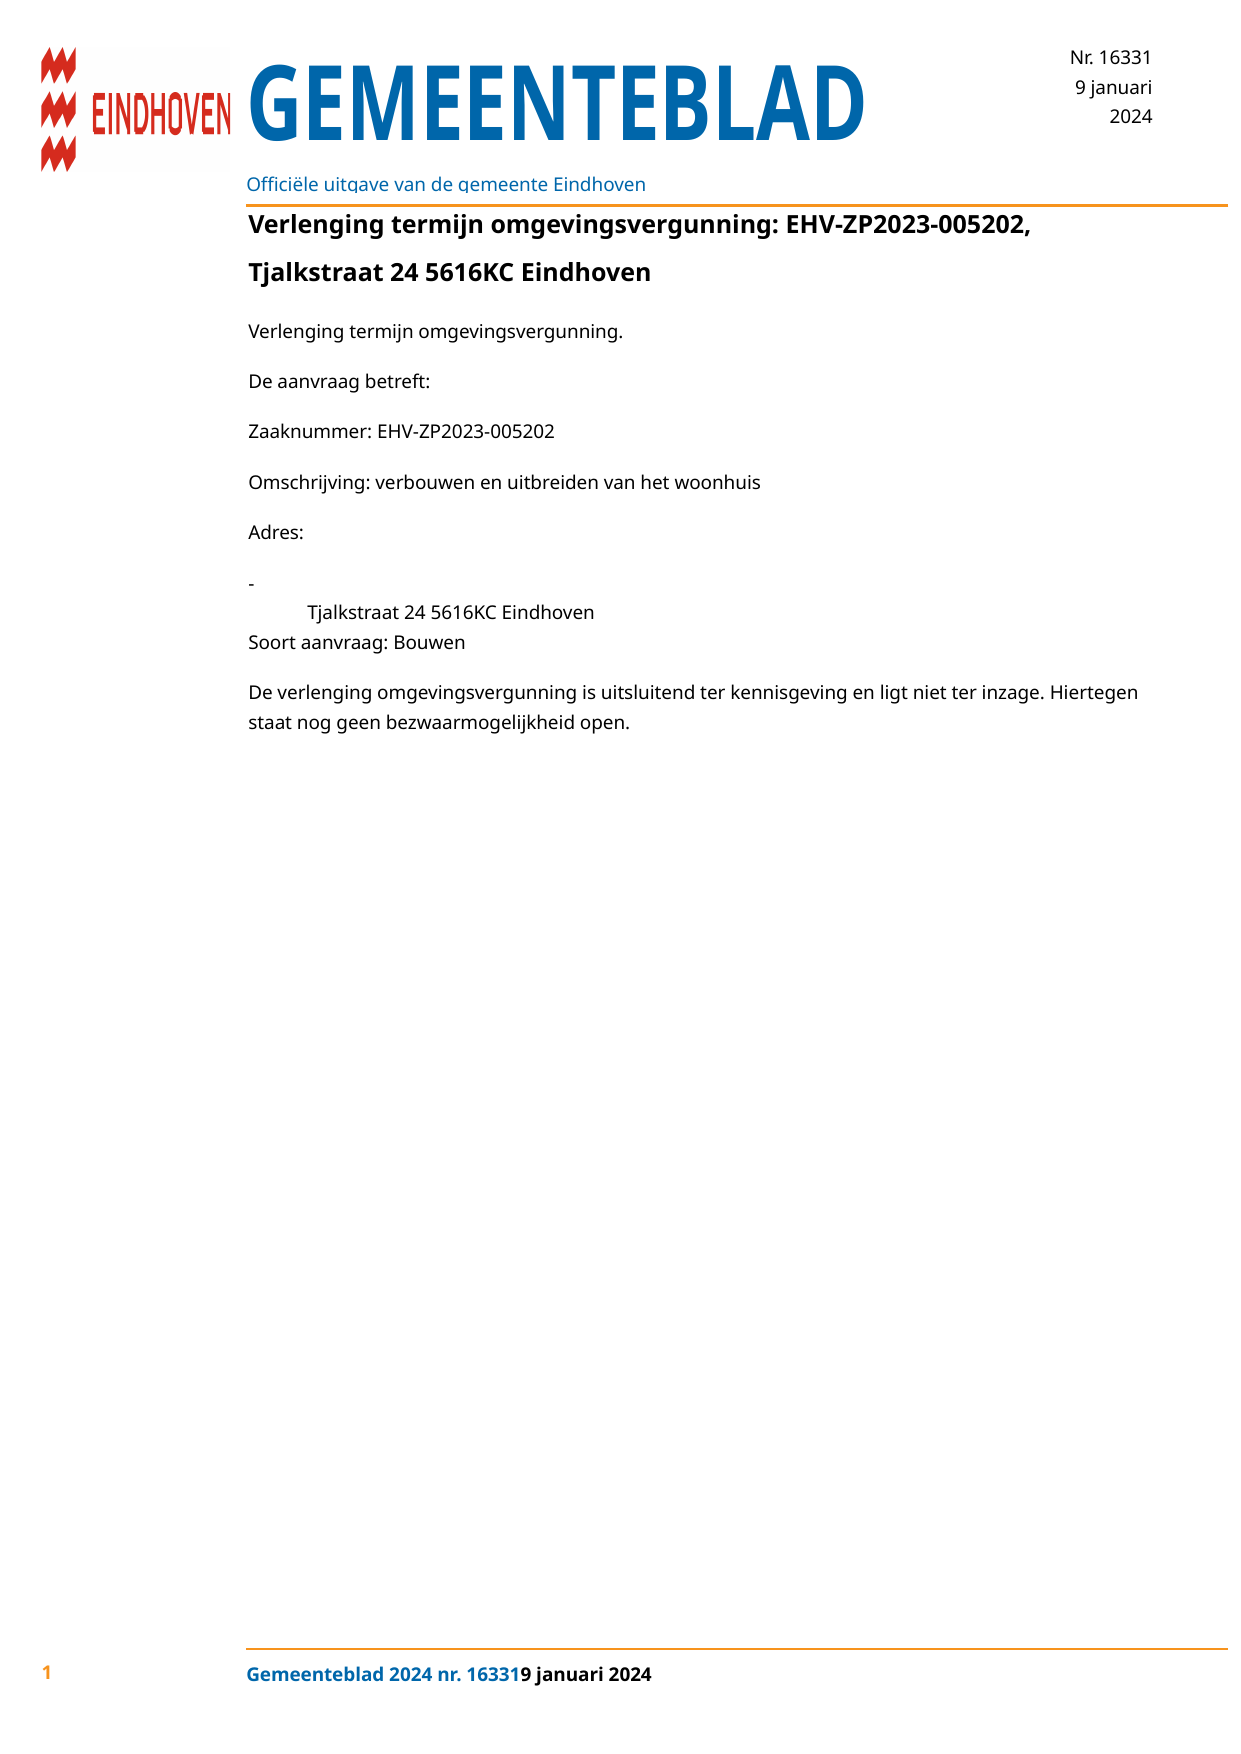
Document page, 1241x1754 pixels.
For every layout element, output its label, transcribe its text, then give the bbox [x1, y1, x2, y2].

text Verlenging termijn omgevingsvergunning: EHV-ZP2023-005202, Tjalkstraat 24 5616KC Eindhoven [248, 207, 1152, 288]
text Adres: [248, 519, 1152, 545]
text Verlenging termijn omgevingsvergunning. [248, 318, 1152, 344]
text Soort aanvraag: Bouwen [248, 629, 1152, 655]
text De aanvraag betreft: [248, 368, 1152, 394]
text Zaaknummer: EHV-ZP2023-005202 [248, 419, 1152, 444]
text Omschrijving: verbouwen en uitbreiden van het woonhuis [248, 469, 1152, 495]
text De verlenging omgevingsvergunning is uitsluitend ter kennisgeving en ligt niet ter inzage. Hiertegen staat nog geen bezwaarmogelijkheid open. [248, 679, 1152, 735]
picture [41, 47, 231, 172]
list Tjalkstraat 24 5616KC Eindhoven [248, 599, 1152, 625]
